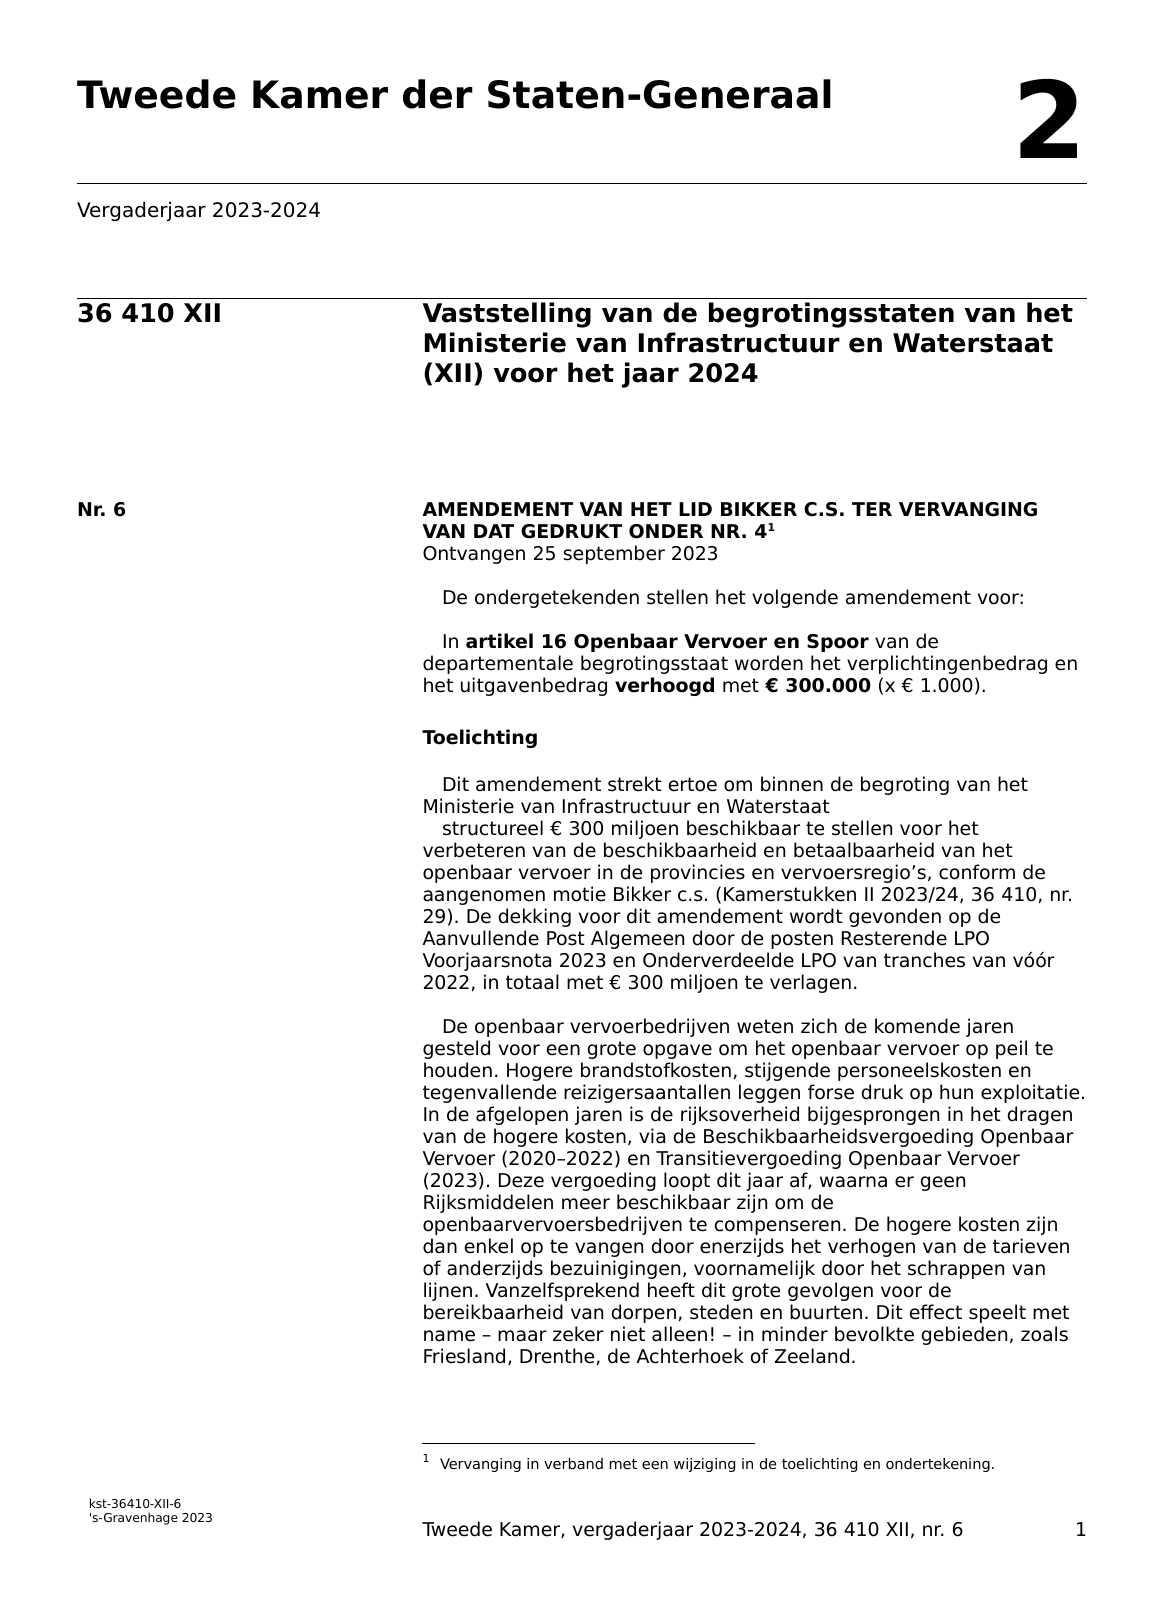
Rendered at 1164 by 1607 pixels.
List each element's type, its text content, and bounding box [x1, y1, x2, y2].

text 's-Gravenhage 2023 [88, 1511, 323, 1525]
text Ontvangen 25 september 2023 [422, 543, 1087, 565]
table_header Tweede Kamer der Staten-Generaal [77, 59, 886, 183]
table_cell Vergaderjaar 2023-2024 [77, 184, 1087, 298]
subtitle 36 410 XII Vaststelling van de begrotingsstaten van het Ministerie van Infrastructuur en Waterstaat (XII) voor het jaar 2024 [77, 299, 1087, 388]
text De ondergetekenden stellen het volgende amendement voor: [422, 587, 1087, 609]
text De openbaar vervoerbedrijven weten zich de komende jaren gesteld voor een grote opgave om het openbaar vervoer op peil te houden. Hogere brandstofkosten, stijgende personeelskosten en tegenvallende reizigersaantallen leggen forse druk op hun exploitatie. In de afgelopen jaren is de rijksoverheid bijgesprongen in het dragen van de hogere kosten, via de Beschikbaarheidsvergoeding Openbaar Vervoer (2020–2022) en Transitievergoeding Openbaar Vervoer (2023). Deze vergoeding loopt dit jaar af, waarna er geen Rijksmiddelen meer beschikbaar zijn om de openbaarvervoersbedrijven te compenseren. De hogere kosten zijn dan enkel op te vangen door enerzijds het verhogen van de tarieven of anderzijds bezuinigingen, voornamelijk door het schrappen van lijnen. Vanzelfsprekend heeft dit grote gevolgen voor de bereikbaarheid van dorpen, steden en buurten. Dit effect speelt met name – maar zeker niet alleen! – in minder bevolkte gebieden, zoals Friesland, Drenthe, de Achterhoek of Zeeland. [422, 1016, 1087, 1368]
text kst-36410-XII-6 [88, 1497, 323, 1511]
text Dit amendement strekt ertoe om binnen de begroting van het Ministerie van Infrastructuur en Waterstaat [422, 774, 1087, 818]
text In artikel 16 Openbaar Vervoer en Spoor van de departementale begrotingsstaat worden het verplichtingenbedrag en het uitgavenbedrag verhoogd met € 300.000 (x € 1.000). [422, 631, 1087, 697]
subtitle Nr. 6 AMENDEMENT VAN HET LID BIKKER C.S. TER VERVANGING VAN DAT GEDRUKT ONDER NR. 4 [77, 499, 1087, 543]
subtitle Toelichting [422, 727, 1087, 749]
text Vervanging in verband met een wijziging in de toelichting en ondertekening. [422, 1452, 1087, 1474]
table_header 2 [886, 59, 1087, 183]
text structureel € 300 miljoen beschikbaar te stellen voor het verbeteren van de beschikbaarheid en betaalbaarheid van het openbaar vervoer in de provincies en vervoersregio’s, conform de aangenomen motie Bikker c.s. (Kamerstukken II 2023/24, 36 410, nr. 29). De dekking voor dit amendement wordt gevonden op de Aanvullende Post Algemeen door de posten Resterende LPO Voorjaarsnota 2023 en Onderverdeelde LPO van tranches van vóór 2022, in totaal met € 300 miljoen te verlagen. [422, 818, 1087, 994]
